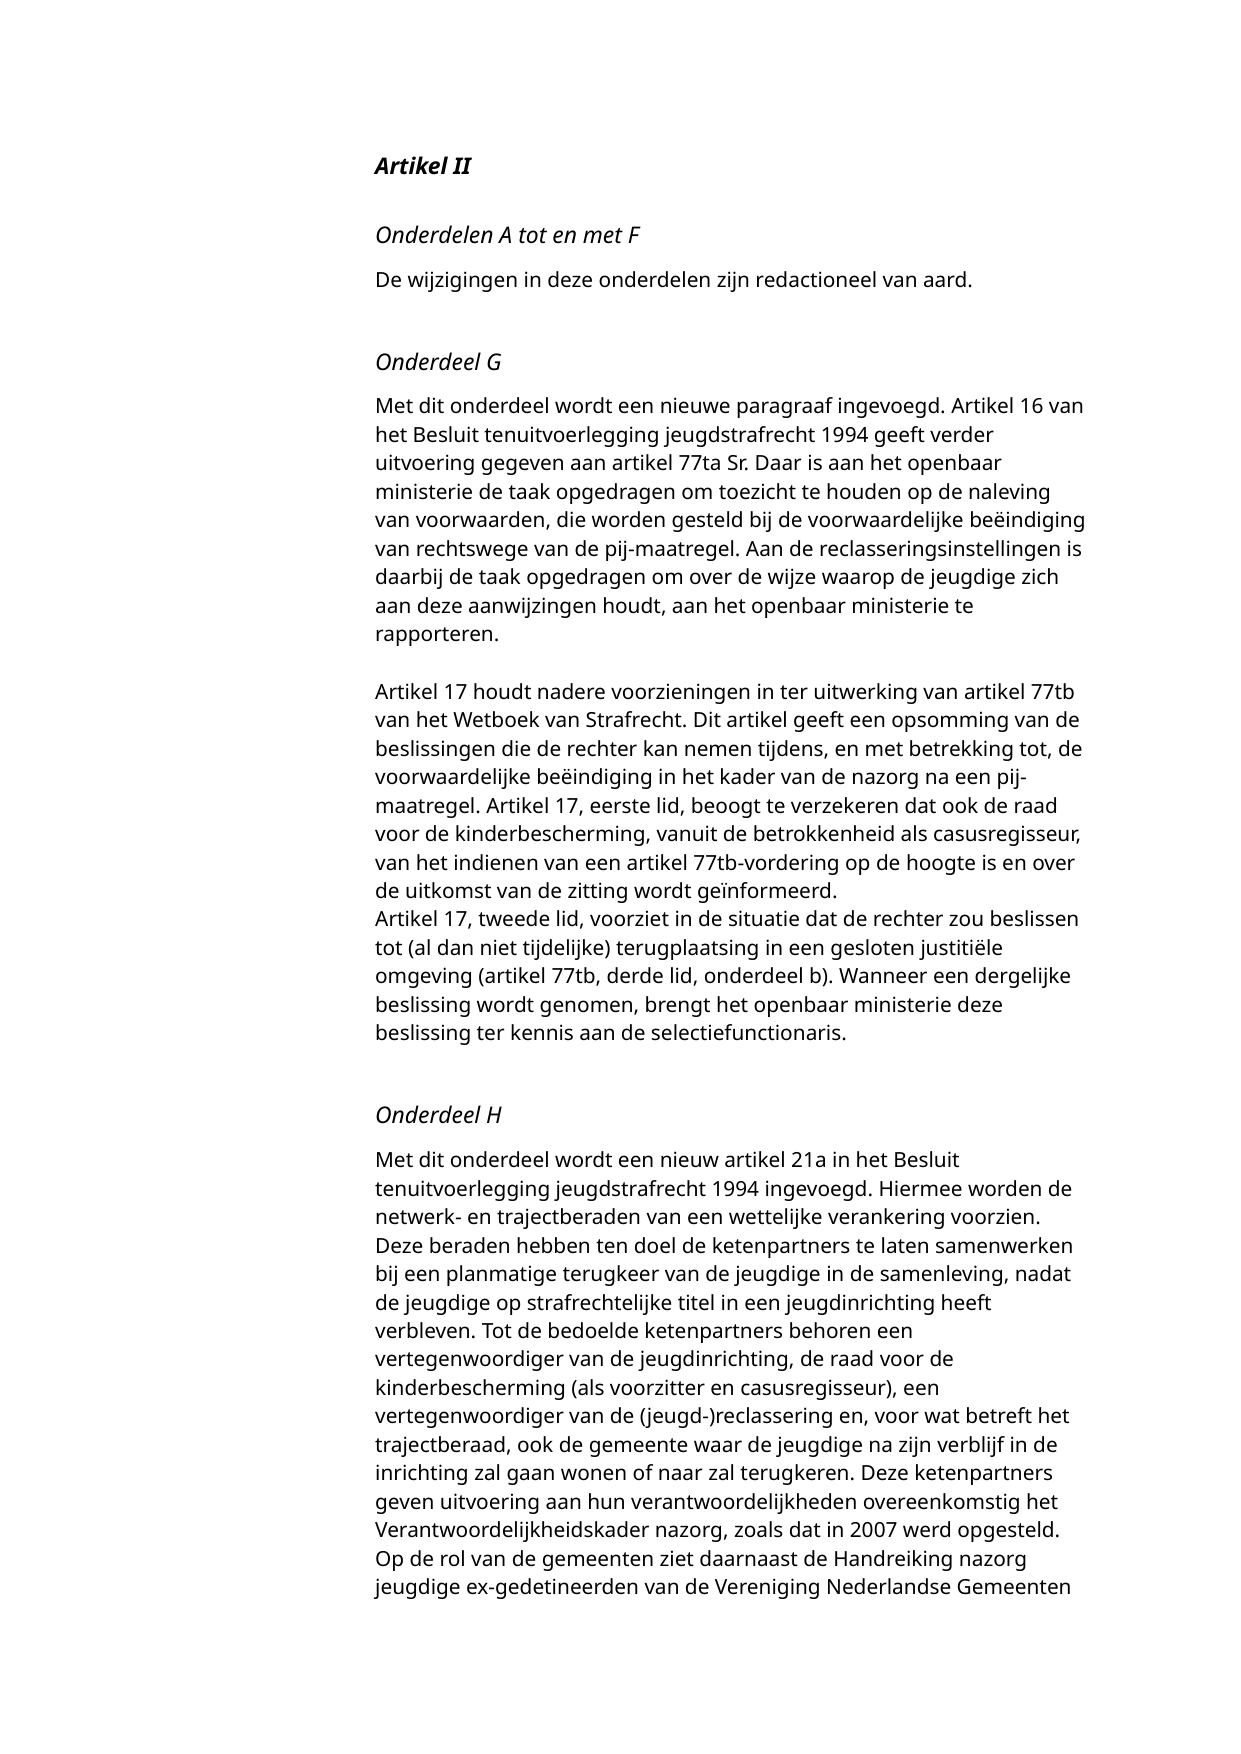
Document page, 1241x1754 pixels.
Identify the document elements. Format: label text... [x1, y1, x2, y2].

text Met dit onderdeel wordt een nieuw artikel 21a in het Besluit tenuitvoerlegging jeugdstrafrecht 1994 ingevoegd. Hiermee worden de netwerk- en trajectberaden van een wettelijke verankering voorzien. Deze beraden hebben ten doel de ketenpartners te laten samenwerken bij een planmatige terugkeer van de jeugdige in de samenleving, nadat de jeugdige op strafrechtelijke titel in een jeugdinrichting heeft verbleven. Tot de bedoelde ketenpartners behoren een vertegenwoordiger van de jeugdinrichting, de raad voor de kinderbescherming (als voorzitter en casusregisseur), een vertegenwoordiger van de (jeugd-)reclassering en, voor wat betreft het trajectberaad, ook de gemeente waar de jeugdige na zijn verblijf in de inrichting zal gaan wonen of naar zal terugkeren. Deze ketenpartners geven uitvoering aan hun verantwoordelijkheden overeenkomstig het Verantwoordelijkheidskader nazorg, zoals dat in 2007 werd opgesteld. Op de rol van de gemeenten ziet daarnaast de Handreiking nazorg jeugdige ex-gedetineerden van de Vereniging Nederlandse Gemeenten [375, 1146, 1090, 1601]
subtitle Onderdeel G [375, 345, 1090, 377]
text De wijzigingen in deze onderdelen zijn redactioneel van aard. [375, 265, 1090, 293]
subtitle Artikel II [375, 150, 1090, 181]
subtitle Onderdelen A tot en met F [375, 219, 1090, 250]
subtitle Onderdeel H [375, 1099, 1090, 1131]
text Artikel 17 houdt nadere voorzieningen in ter uitwerking van artikel 77tb van het Wetboek van Strafrecht. Dit artikel geeft een opsomming van de beslissingen die de rechter kan nemen tijdens, en met betrekking tot, de voorwaardelijke beëindiging in het kader van de nazorg na een pij-maatregel. Artikel 17, eerste lid, beoogt te verzekeren dat ook de raad voor de kinderbescherming, vanuit de betrokkenheid als casusregisseur, van het indienen van een artikel 77tb-vordering op de hoogte is en over de uitkomst van de zitting wordt geïnformeerd. [375, 677, 1090, 904]
text Artikel 17, tweede lid, voorziet in de situatie dat de rechter zou beslissen tot (al dan niet tijdelijke) terugplaatsing in een gesloten justitiële omgeving (artikel 77tb, derde lid, onderdeel b). Wanneer een dergelijke beslissing wordt genomen, brengt het openbaar ministerie deze beslissing ter kennis aan de selectiefunctionaris. [375, 904, 1090, 1047]
text Met dit onderdeel wordt een nieuwe paragraaf ingevoegd. Artikel 16 van het Besluit tenuitvoerlegging jeugdstrafrecht 1994 geeft verder uitvoering gegeven aan artikel 77ta Sr. Daar is aan het openbaar ministerie de taak opgedragen om toezicht te houden op de naleving van voorwaarden, die worden gesteld bij de voorwaardelijke beëindiging van rechtswege van de pij-maatregel. Aan de reclasseringsinstellingen is daarbij de taak opgedragen om over de wijze waarop de jeugdige zich aan deze aanwijzingen houdt, aan het openbaar ministerie te rapporteren. [375, 392, 1090, 648]
